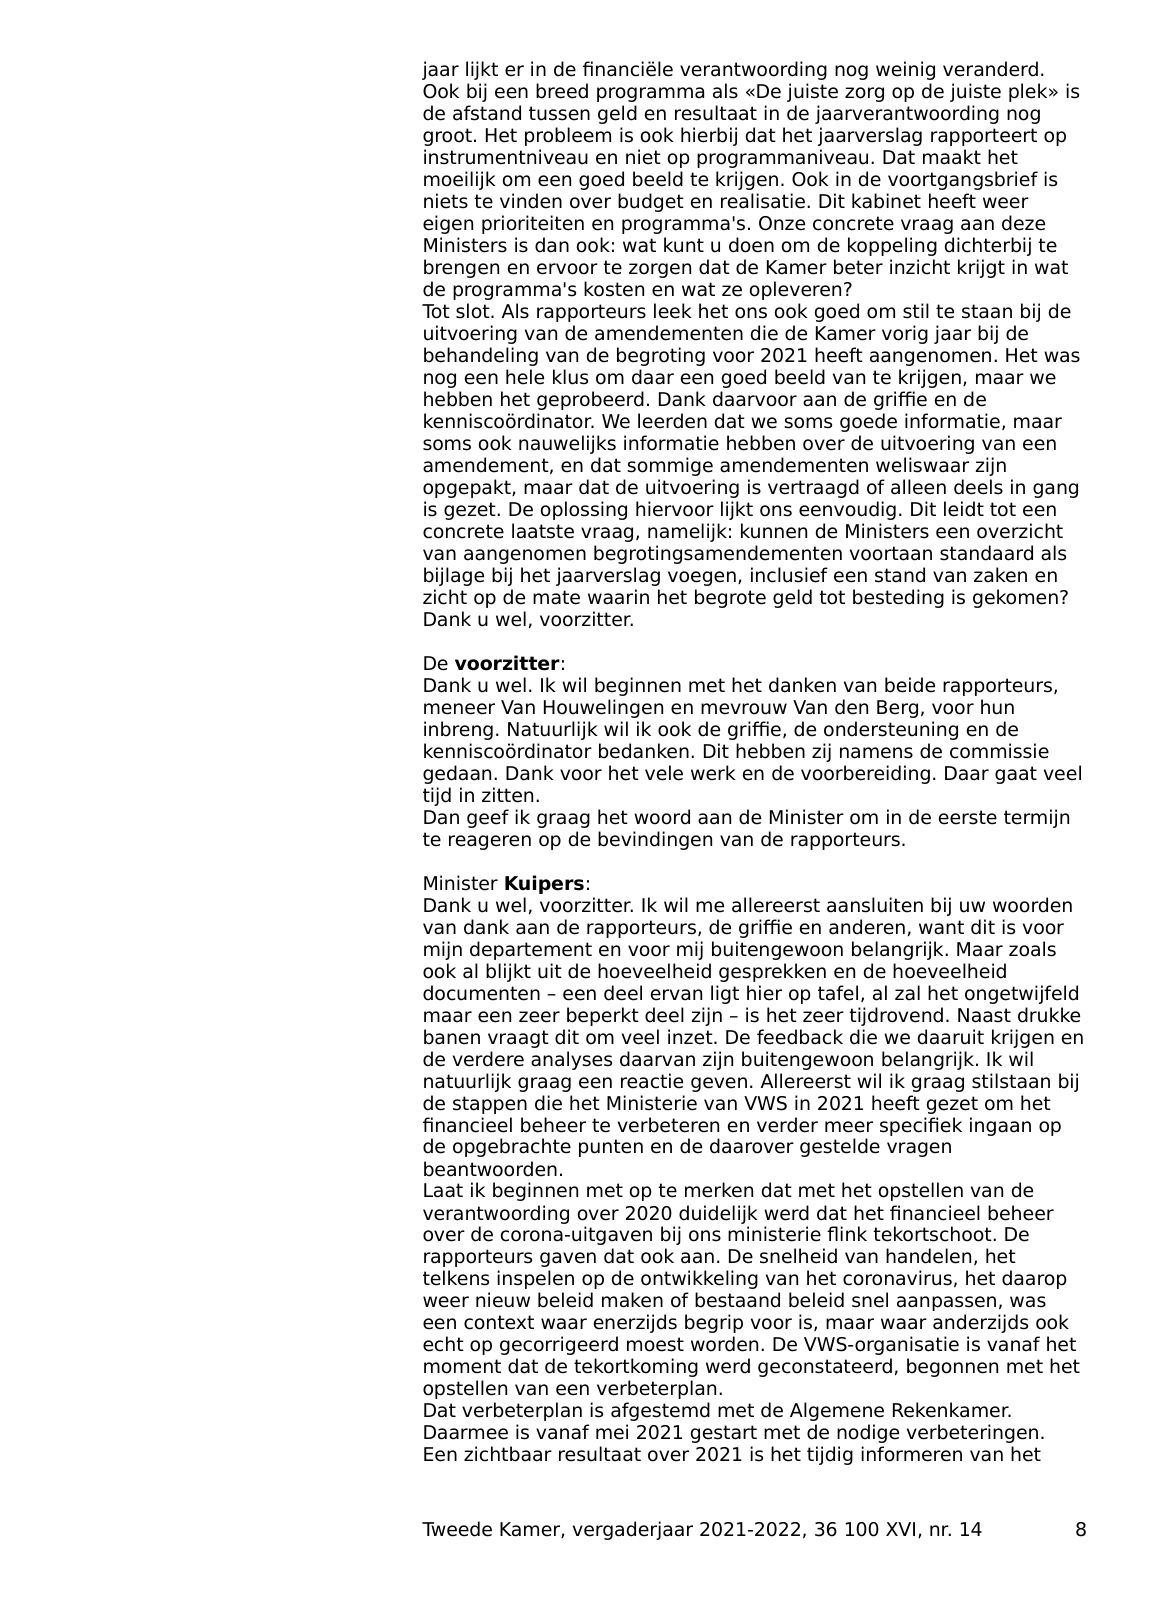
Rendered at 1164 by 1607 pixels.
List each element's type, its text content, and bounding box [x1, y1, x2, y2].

text De voorzitter: [422, 653, 1087, 675]
text Tot slot. Als rapporteurs leek het ons ook goed om stil te staan bij de uitvoering van de amendementen die de Kamer vorig jaar bij de behandeling van de begroting voor 2021 heeft aangenomen. Het was nog een hele klus om daar een goed beeld van te krijgen, maar we hebben het geprobeerd. Dank daarvoor aan de griffie en de kenniscoördinator. We leerden dat we soms goede informatie, maar soms ook nauwelijks informatie hebben over de uitvoering van een amendement, en dat sommige amendementen weliswaar zijn opgepakt, maar dat de uitvoering is vertraagd of alleen deels in gang is gezet. De oplossing hiervoor lijkt ons eenvoudig. Dit leidt tot een concrete laatste vraag, namelijk: kunnen de Ministers een overzicht van aangenomen begrotingsamendementen voortaan standaard als bijlage bij het jaarverslag voegen, inclusief een stand van zaken en zicht op de mate waarin het begrote geld tot besteding is gekomen? [422, 301, 1087, 608]
text Minister Kuipers: [422, 873, 1087, 895]
text Dank u wel, voorzitter. Ik wil me allereerst aansluiten bij uw woorden van dank aan de rapporteurs, de griffie en anderen, want dit is voor mijn departement en voor mij buitengewoon belangrijk. Maar zoals ook al blijkt uit de hoeveelheid gesprekken en de hoeveelheid documenten – een deel ervan ligt hier op tafel, al zal het ongetwijfeld maar een zeer beperkt deel zijn – is het zeer tijdrovend. Naast drukke banen vraagt dit om veel inzet. De feedback die we daaruit krijgen en de verdere analyses daarvan zijn buitengewoon belangrijk. Ik wil natuurlijk graag een reactie geven. Allereerst wil ik graag stilstaan bij de stappen die het Ministerie van VWS in 2021 heeft gezet om het financieel beheer te verbeteren en verder meer specifiek ingaan op de opgebrachte punten en de daarover gestelde vragen beantwoorden. [422, 895, 1087, 1180]
text Dan geef ik graag het woord aan de Minister om in de eerste termijn te reageren op de bevindingen van de rapporteurs. [422, 807, 1087, 851]
text Laat ik beginnen met op te merken dat met het opstellen van de verantwoording over 2020 duidelijk werd dat het financieel beheer over de corona-uitgaven bij ons ministerie flink tekortschoot. De rapporteurs gaven dat ook aan. De snelheid van handelen, het telkens inspelen op de ontwikkeling van het coronavirus, het daarop weer nieuw beleid maken of bestaand beleid snel aanpassen, was een context waar enerzijds begrip voor is, maar waar anderzijds ook echt op gecorrigeerd moest worden. De VWS-organisatie is vanaf het moment dat de tekortkoming werd geconstateerd, begonnen met het opstellen van een verbeterplan. [422, 1180, 1087, 1400]
text Dank u wel, voorzitter. [422, 608, 1087, 631]
text Dank u wel. Ik wil beginnen met het danken van beide rapporteurs, meneer Van Houwelingen en mevrouw Van den Berg, voor hun inbreng. Natuurlijk wil ik ook de griffie, de ondersteuning en de kenniscoördinator bedanken. Dit hebben zij namens de commissie gedaan. Dank voor het vele werk en de voorbereiding. Daar gaat veel tijd in zitten. [422, 675, 1087, 807]
text jaar lijkt er in de financiële verantwoording nog weinig veranderd. Ook bij een breed programma als «De juiste zorg op de juiste plek» is de afstand tussen geld en resultaat in de jaarverantwoording nog groot. Het probleem is ook hierbij dat het jaarverslag rapporteert op instrumentniveau en niet op programmaniveau. Dat maakt het moeilijk om een goed beeld te krijgen. Ook in de voortgangsbrief is niets te vinden over budget en realisatie. Dit kabinet heeft weer eigen prioriteiten en programma's. Onze concrete vraag aan deze Ministers is dan ook: wat kunt u doen om de koppeling dichterbij te brengen en ervoor te zorgen dat de Kamer beter inzicht krijgt in wat de programma's kosten en wat ze opleveren? [422, 59, 1087, 301]
text Dat verbeterplan is afgestemd met de Algemene Rekenkamer. Daarmee is vanaf mei 2021 gestart met de nodige verbeteringen. Een zichtbaar resultaat over 2021 is het tijdig informeren van het [422, 1400, 1087, 1466]
